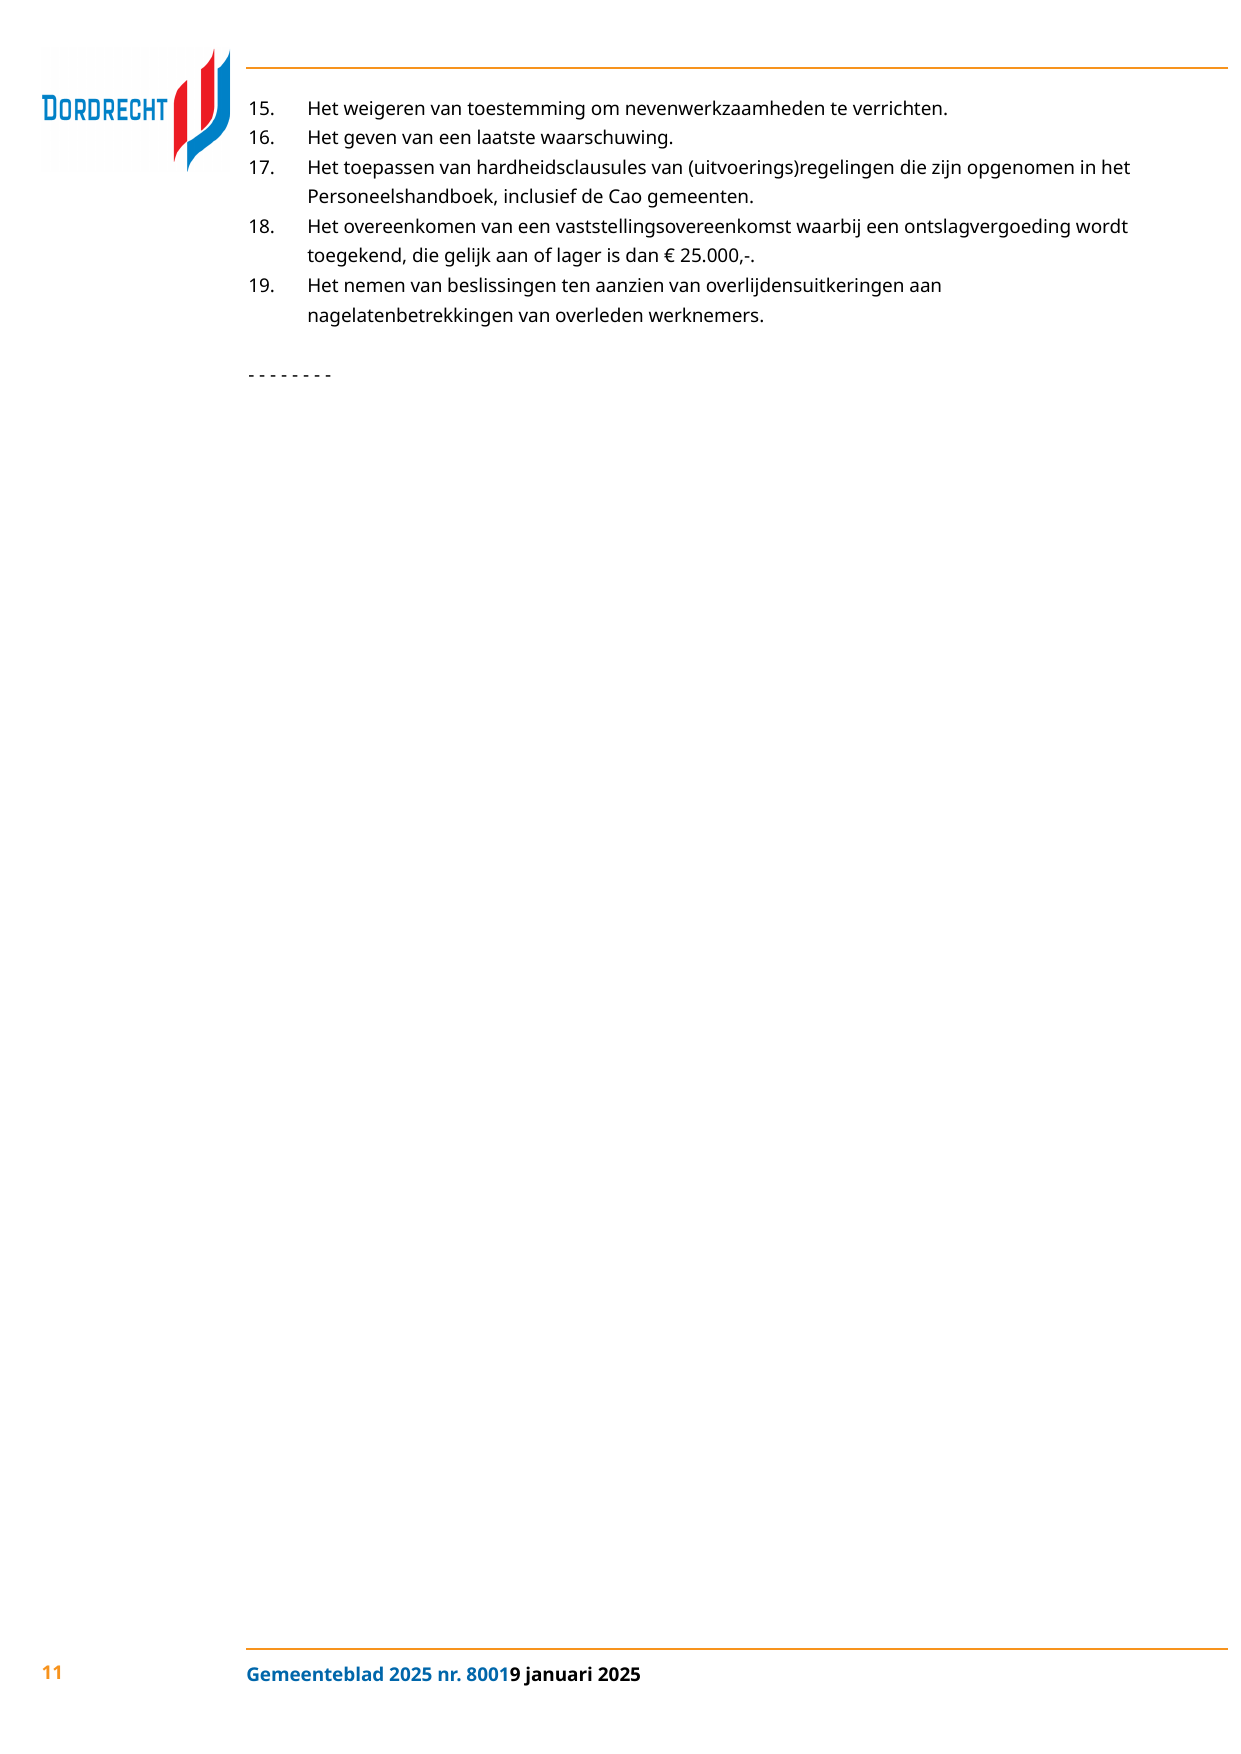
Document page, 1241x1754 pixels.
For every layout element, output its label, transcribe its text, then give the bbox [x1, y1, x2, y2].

list Het overeenkomen van een vaststellingsovereenkomst waarbij een ontslagvergoeding wordt toegekend, die gelijk aan of lager is dan € 25.000,-. [248, 213, 1152, 268]
list Het geven van een laatste waarschuwing. [248, 124, 1152, 150]
list Het nemen van beslissingen ten aanzien van overlijdensuitkeringen aan nagelatenbetrekkingen van overleden werknemers. [248, 272, 1152, 328]
picture [41, 47, 231, 172]
list Het weigeren van toestemming om nevenwerkzaamheden te verrichten. [248, 95, 1152, 121]
text - - - - - - - - [248, 361, 1152, 387]
list Het toepassen van hardheidsclausules van (uitvoerings)regelingen die zijn opgenomen in het Personeelshandboek, inclusief de Cao gemeenten. [248, 154, 1152, 209]
